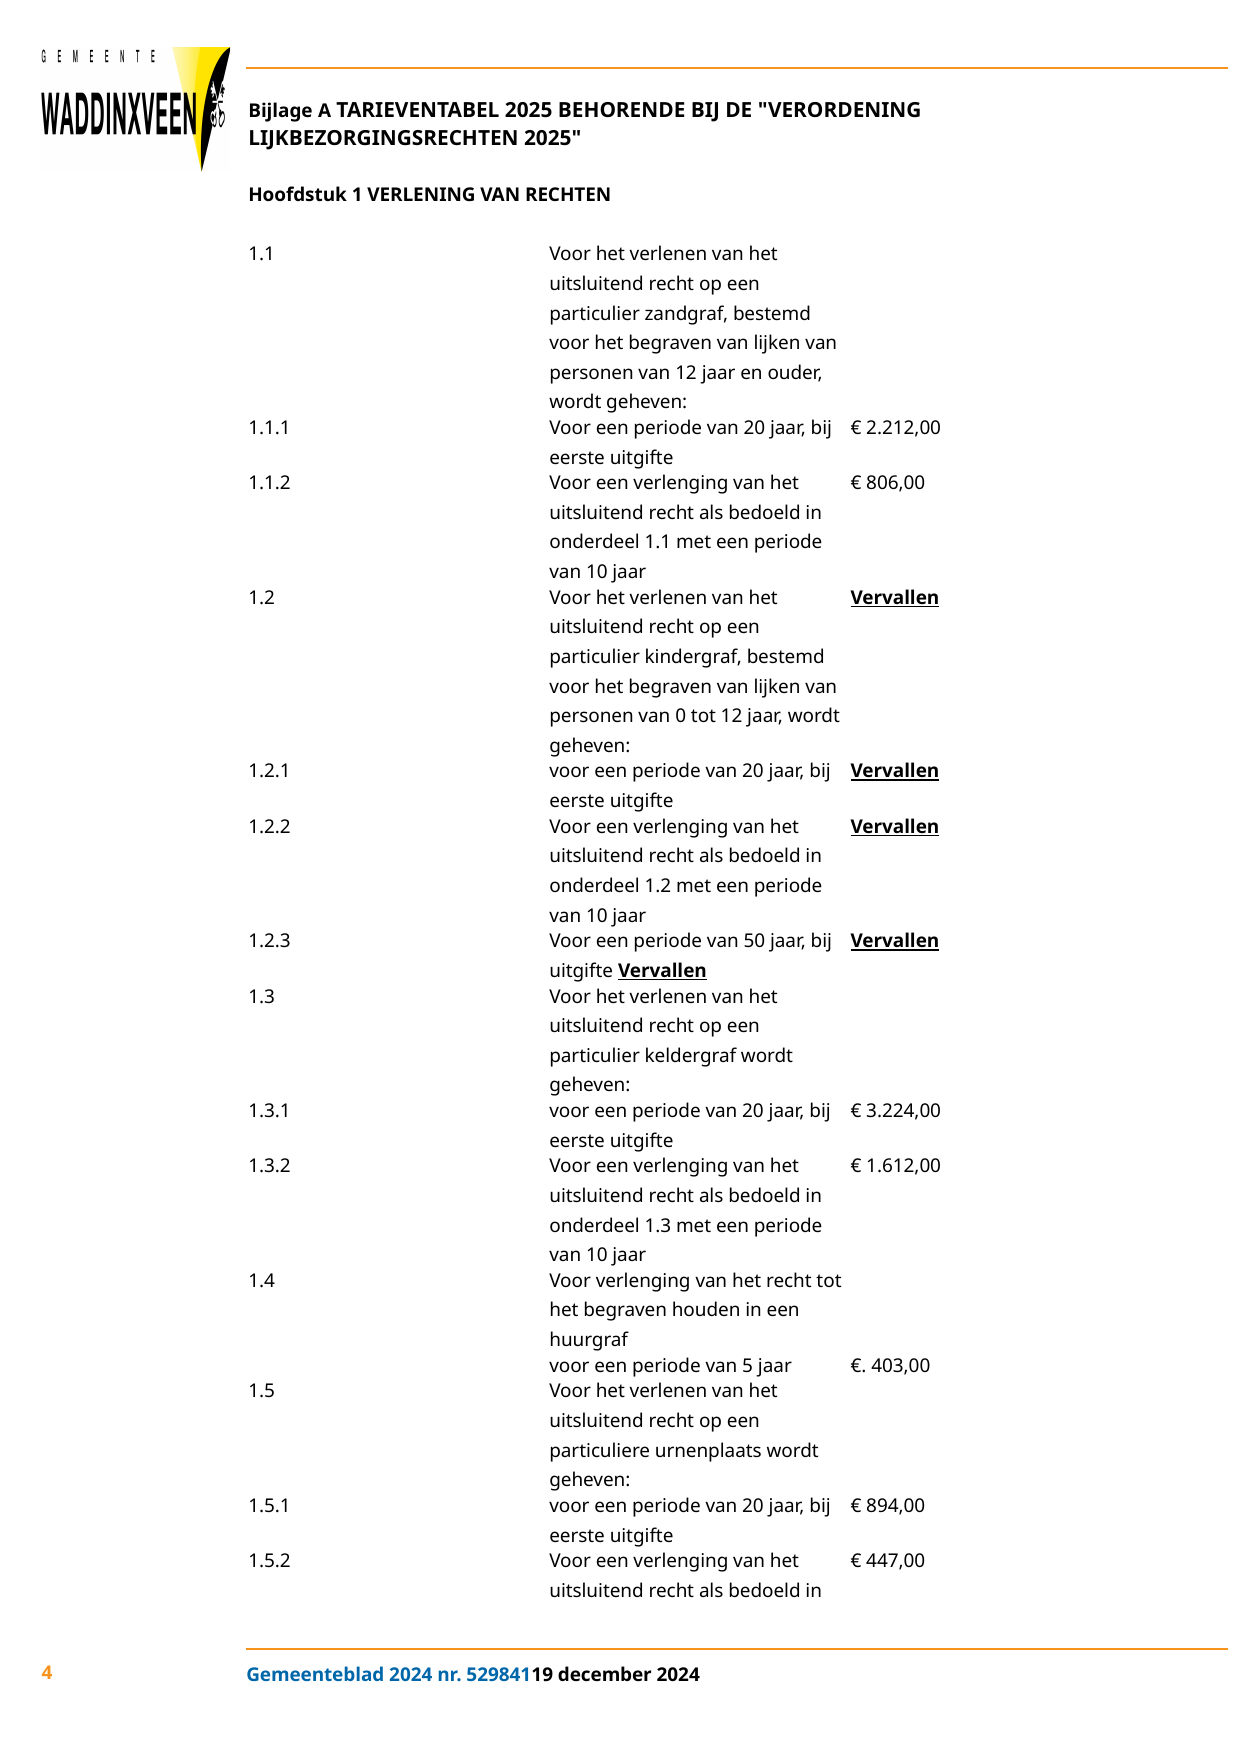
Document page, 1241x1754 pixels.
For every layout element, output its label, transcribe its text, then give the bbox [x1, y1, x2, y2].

table_cell 1.1.2 [248, 470, 549, 584]
table_cell Voor verlenging van het recht tot het begraven houden in een huurgraf [549, 1267, 850, 1352]
table_cell Vervallen [850, 928, 1152, 983]
table_cell voor een periode van 20 jaar, bij eerste uitgifte [549, 1492, 850, 1547]
table_cell [850, 1378, 1152, 1492]
picture [41, 47, 231, 172]
table_cell [850, 983, 1152, 1097]
table_cell Voor een verlenging van het uitsluitend recht als bedoeld in onderdeel 1.2 met een periode van 10 jaar [549, 813, 850, 927]
table_cell € 894,00 [850, 1492, 1152, 1547]
table_cell 1.2.2 [248, 813, 549, 927]
table_cell 1.5.2 [248, 1548, 549, 1603]
table_cell € 3.224,00 [850, 1097, 1152, 1153]
table_cell € 2.212,00 [850, 414, 1152, 469]
table_header Voor het verlenen van het uitsluitend recht op een particulier zandgraf, bestemd voor het begraven van lijken van personen van 12 jaar en ouder, wordt geheven: [549, 241, 850, 414]
table_cell Voor het verlenen van het uitsluitend recht op een particuliere urnenplaats wordt geheven: [549, 1378, 850, 1492]
table_cell Vervallen [850, 813, 1152, 927]
table_cell Voor een periode van 50 jaar, bij uitgifte Vervallen [549, 928, 850, 983]
table_cell Voor het verlenen van het uitsluitend recht op een particulier kindergraf, bestemd voor het begraven van lijken van personen van 0 tot 12 jaar, wordt geheven: [549, 584, 850, 758]
table_cell 1.1.1 [248, 414, 549, 469]
text Bijlage A TARIEVENTABEL 2025 BEHORENDE BIJ DE "VERORDENING LIJKBEZORGINGSRECHTEN 2025" [248, 95, 1152, 152]
table_cell Voor een periode van 20 jaar, bij eerste uitgifte [549, 414, 850, 469]
table_cell 1.3 [248, 983, 549, 1097]
table_header 1.1 [248, 241, 549, 414]
table_cell 1.3.2 [248, 1153, 549, 1267]
table_cell voor een periode van 20 jaar, bij eerste uitgifte [549, 758, 850, 813]
table_cell Voor een verlenging van het uitsluitend recht als bedoeld in onderdeel 1.3 met een periode van 10 jaar [549, 1153, 850, 1267]
table_cell € 1.612,00 [850, 1153, 1152, 1267]
table_cell Vervallen [850, 758, 1152, 813]
table_cell voor een periode van 20 jaar, bij eerste uitgifte [549, 1097, 850, 1153]
table_cell Voor een verlenging van het uitsluitend recht als bedoeld in [549, 1548, 850, 1603]
table_cell 1.5 [248, 1378, 549, 1492]
table_cell Voor het verlenen van het uitsluitend recht op een particulier keldergraf wordt geheven: [549, 983, 850, 1097]
table_cell Vervallen [850, 584, 1152, 758]
table_cell 1.2.3 [248, 928, 549, 983]
table_cell voor een periode van 5 jaar [549, 1352, 850, 1378]
table_cell € 806,00 [850, 470, 1152, 584]
table_cell 1.4 [248, 1267, 549, 1352]
table_cell 1.5.1 [248, 1492, 549, 1547]
text Hoofdstuk 1 VERLENING VAN RECHTEN [248, 181, 1152, 207]
table_cell Voor een verlenging van het uitsluitend recht als bedoeld in onderdeel 1.1 met een periode van 10 jaar [549, 470, 850, 584]
table_cell 1.2.1 [248, 758, 549, 813]
table_cell [850, 1267, 1152, 1352]
table_cell €. 403,00 [850, 1352, 1152, 1378]
table_cell 1.2 [248, 584, 549, 758]
table_header [850, 241, 1152, 414]
table_cell € 447,00 [850, 1548, 1152, 1603]
table_cell [248, 1352, 549, 1378]
table_cell 1.3.1 [248, 1097, 549, 1153]
